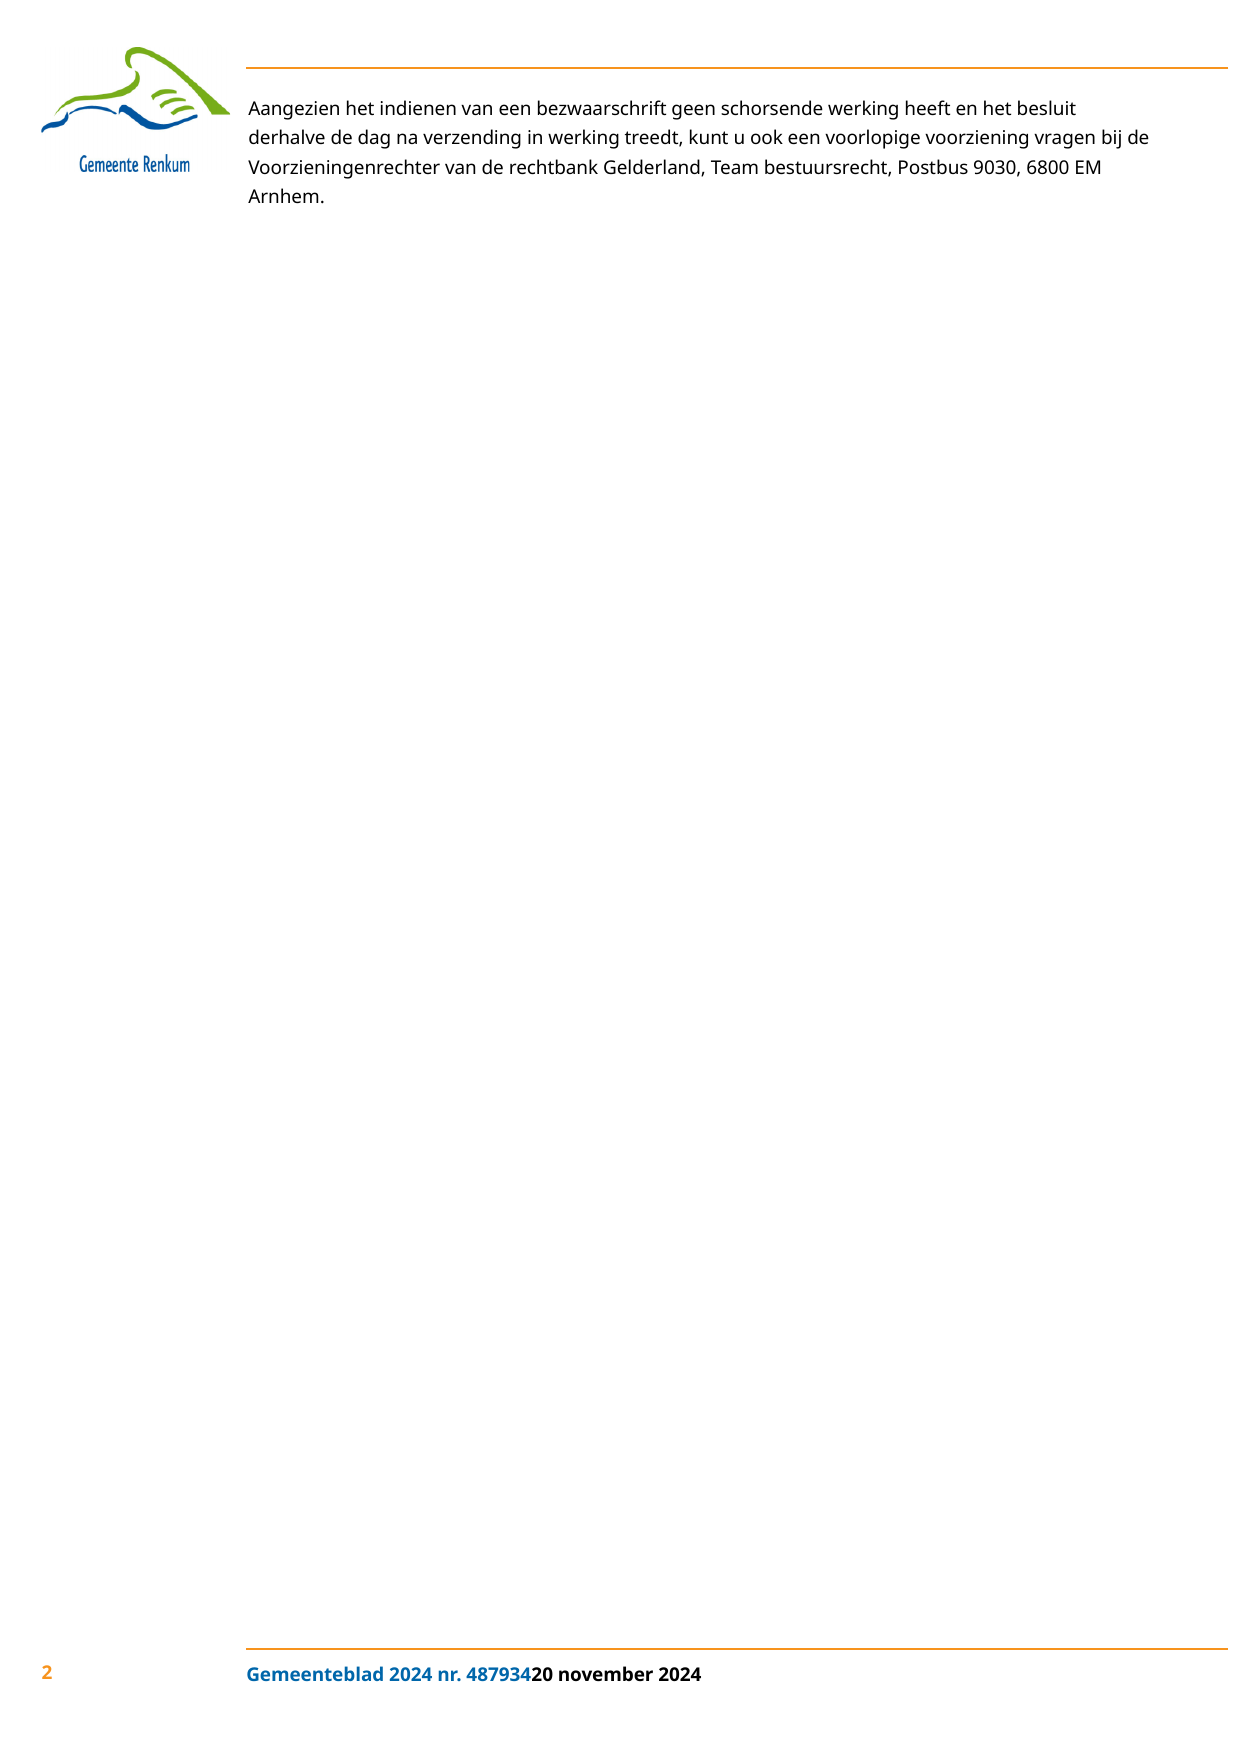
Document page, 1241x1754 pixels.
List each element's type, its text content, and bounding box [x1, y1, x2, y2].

picture [41, 47, 231, 172]
text Aangezien het indienen van een bezwaarschrift geen schorsende werking heeft en het besluit derhalve de dag na verzending in werking treedt, kunt u ook een voorlopige voorziening vragen bij de Voorzieningenrechter van de rechtbank Gelderland, Team bestuursrecht, Postbus 9030, 6800 EM Arnhem. [248, 95, 1152, 209]
